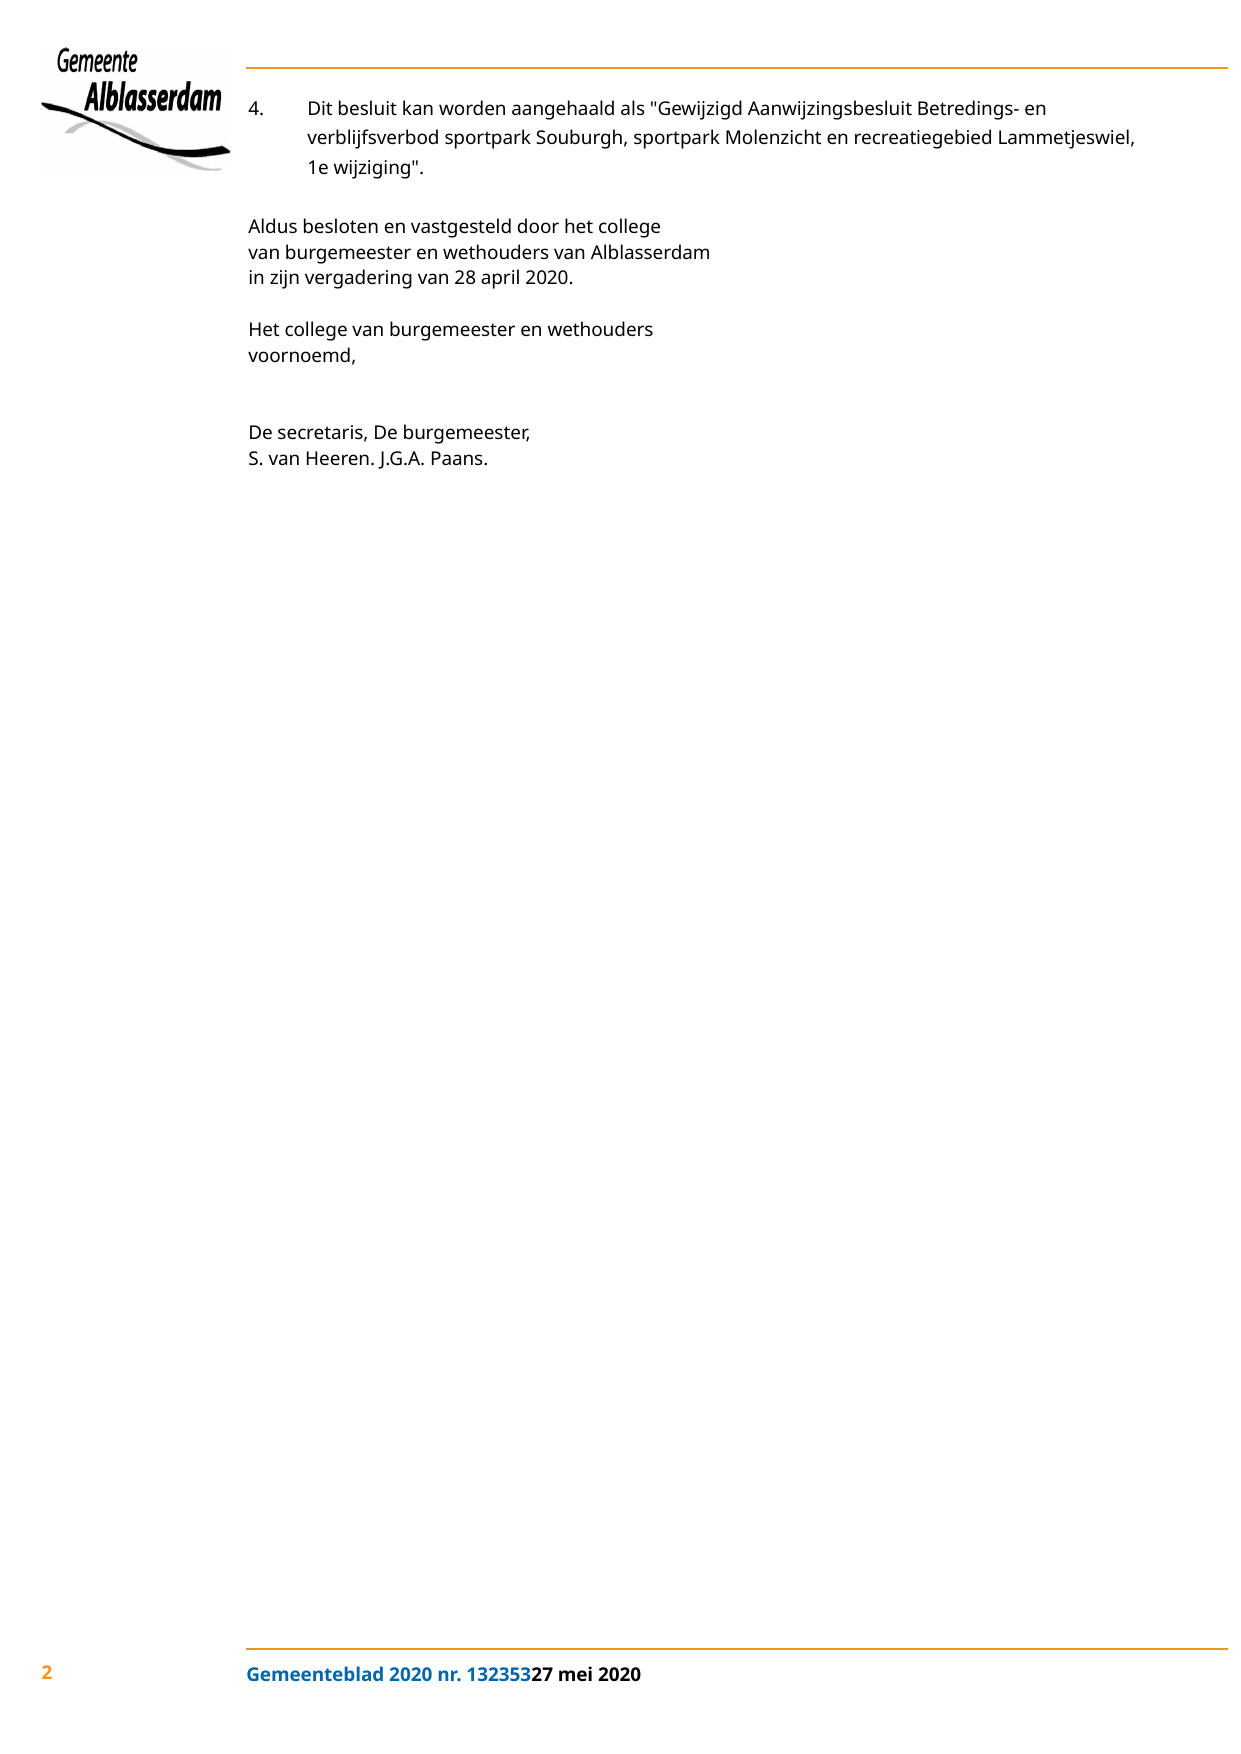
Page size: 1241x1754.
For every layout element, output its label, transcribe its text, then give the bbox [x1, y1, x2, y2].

text Aldus besloten en vastgesteld door het college [248, 213, 1152, 239]
text van burgemeester en wethouders van Alblasserdam [248, 239, 1152, 264]
picture [41, 47, 231, 172]
text S. van Heeren. J.G.A. Paans. [248, 445, 1152, 470]
text De secretaris, De burgemeester, [248, 419, 1152, 445]
text voornoemd, [248, 342, 1152, 367]
text in zijn vergadering van 28 april 2020. [248, 264, 1152, 290]
text Het college van burgemeester en wethouders [248, 316, 1152, 342]
list Dit besluit kan worden aangehaald als "Gewijzigd Aanwijzingsbesluit Betredings- en verblijfsverbod sportpark Souburgh, sportpark Molenzicht en recreatiegebied Lammetjeswiel, 1e wijziging". [248, 95, 1152, 180]
